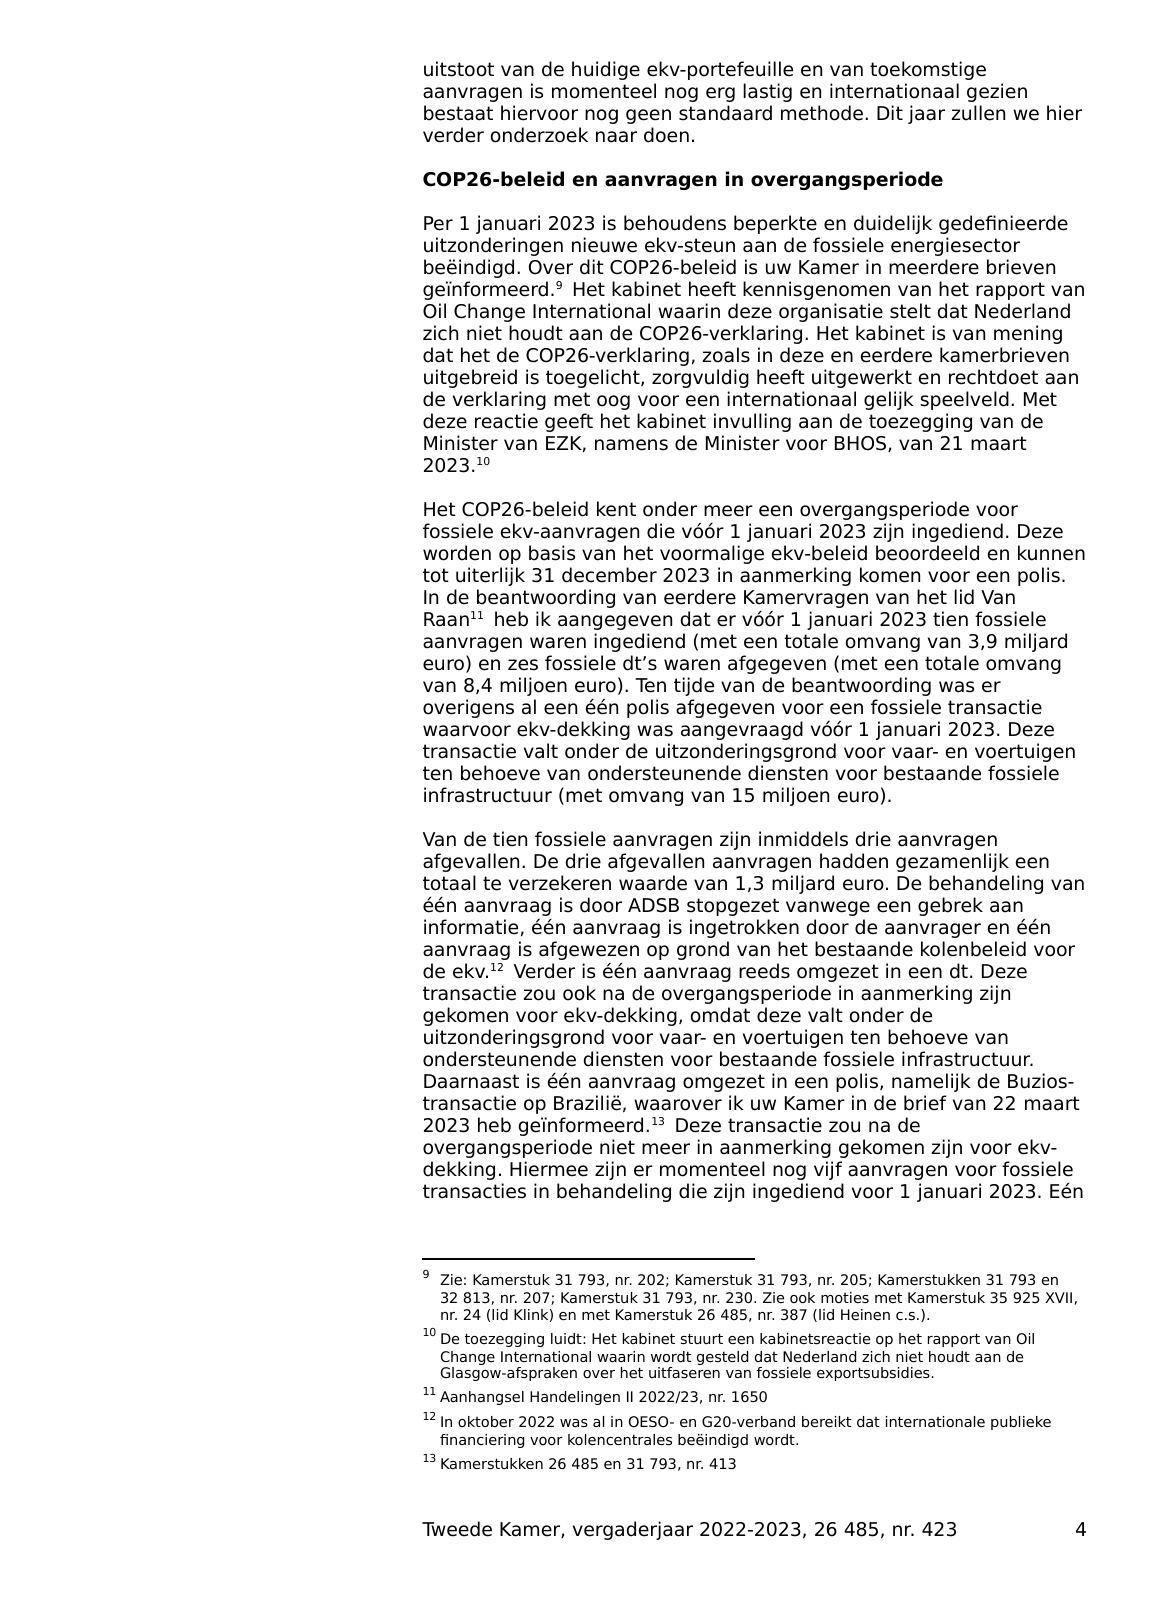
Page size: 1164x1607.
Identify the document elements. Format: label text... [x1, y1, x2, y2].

text Het COP26-beleid kent onder meer een overgangsperiode voor fossiele ekv-aanvragen die vóór 1 januari 2023 zijn ingediend. Deze worden op basis van het voormalige ekv-beleid beoordeeld en kunnen tot uiterlijk 31 december 2023 in aanmerking komen voor een polis. In de beantwoording van eerdere Kamervragen van het lid Van Raan heb ik aangegeven dat er vóór 1 januari 2023 tien fossiele aanvragen waren ingediend (met een totale omvang van 3,9 miljard euro) en zes fossiele dt’s waren afgegeven (met een totale omvang van 8,4 miljoen euro). Ten tijde van de beantwoording was er overigens al een één polis afgegeven voor een fossiele transactie waarvoor ekv-dekking was aangevraagd vóór 1 januari 2023. Deze transactie valt onder de uitzonderingsgrond voor vaar- en voertuigen ten behoeve van ondersteunende diensten voor bestaande fossiele infrastructuur (met omvang van 15 miljoen euro). [422, 499, 1087, 807]
text uitstoot van de huidige ekv-portefeuille en van toekomstige aanvragen is momenteel nog erg lastig en internationaal gezien bestaat hiervoor nog geen standaard methode. Dit jaar zullen we hier verder onderzoek naar doen. [422, 59, 1087, 147]
text De toezegging luidt: Het kabinet stuurt een kabinetsreactie op het rapport van Oil Change International waarin wordt gesteld dat Nederland zich niet houdt aan de Glasgow-afspraken over het uitfaseren van fossiele exportsubsidies. [422, 1327, 1087, 1382]
text Per 1 januari 2023 is behoudens beperkte en duidelijk gedefinieerde uitzonderingen nieuwe ekv-steun aan de fossiele energiesector beëindigd. Over dit COP26-beleid is uw Kamer in meerdere brieven geïnformeerd. Het kabinet heeft kennisgenomen van het rapport van Oil Change International waarin deze organisatie stelt dat Nederland zich niet houdt aan de COP26-verklaring. Het kabinet is van mening dat het de COP26-verklaring, zoals in deze en eerdere kamerbrieven uitgebreid is toegelicht, zorgvuldig heeft uitgewerkt en rechtdoet aan de verklaring met oog voor een internationaal gelijk speelveld. Met deze reactie geeft het kabinet invulling aan de toezegging van de Minister van EZK, namens de Minister voor BHOS, van 21 maart 2023. [422, 213, 1087, 477]
text In oktober 2022 was al in OESO- en G20-verband bereikt dat internationale publieke financiering voor kolencentrales beëindigd wordt. [422, 1410, 1087, 1449]
subtitle COP26-beleid en aanvragen in overgangsperiode [422, 169, 1087, 191]
text Zie: Kamerstuk 31 793, nr. 202; Kamerstuk 31 793, nr. 205; Kamerstukken 31 793 en 32 813, nr. 207; Kamerstuk 31 793, nr. 230. Zie ook moties met Kamerstuk 35 925 XVII, nr. 24 (lid Klink) en met Kamerstuk 26 485, nr. 387 (lid Heinen c.s.). [422, 1268, 1087, 1324]
text Kamerstukken 26 485 en 31 793, nr. 413 [422, 1452, 1087, 1474]
text Van de tien fossiele aanvragen zijn inmiddels drie aanvragen afgevallen. De drie afgevallen aanvragen hadden gezamenlijk een totaal te verzekeren waarde van 1,3 miljard euro. De behandeling van één aanvraag is door ADSB stopgezet vanwege een gebrek aan informatie, één aanvraag is ingetrokken door de aanvrager en één aanvraag is afgewezen op grond van het bestaande kolenbeleid voor de ekv. Verder is één aanvraag reeds omgezet in een dt. Deze transactie zou ook na de overgangsperiode in aanmerking zijn gekomen voor ekv-dekking, omdat deze valt onder de uitzonderingsgrond voor vaar- en voertuigen ten behoeve van ondersteunende diensten voor bestaande fossiele infrastructuur. Daarnaast is één aanvraag omgezet in een polis, namelijk de Buzios-transactie op Brazilië, waarover ik uw Kamer in de brief van 22 maart 2023 heb geïnformeerd. Deze transactie zou na de overgangsperiode niet meer in aanmerking gekomen zijn voor ekv-dekking. Hiermee zijn er momenteel nog vijf aanvragen voor fossiele transacties in behandeling die zijn ingediend voor 1 januari 2023. Eén [422, 829, 1087, 1203]
text Aanhangsel Handelingen II 2022/23, nr. 1650 [422, 1385, 1087, 1407]
